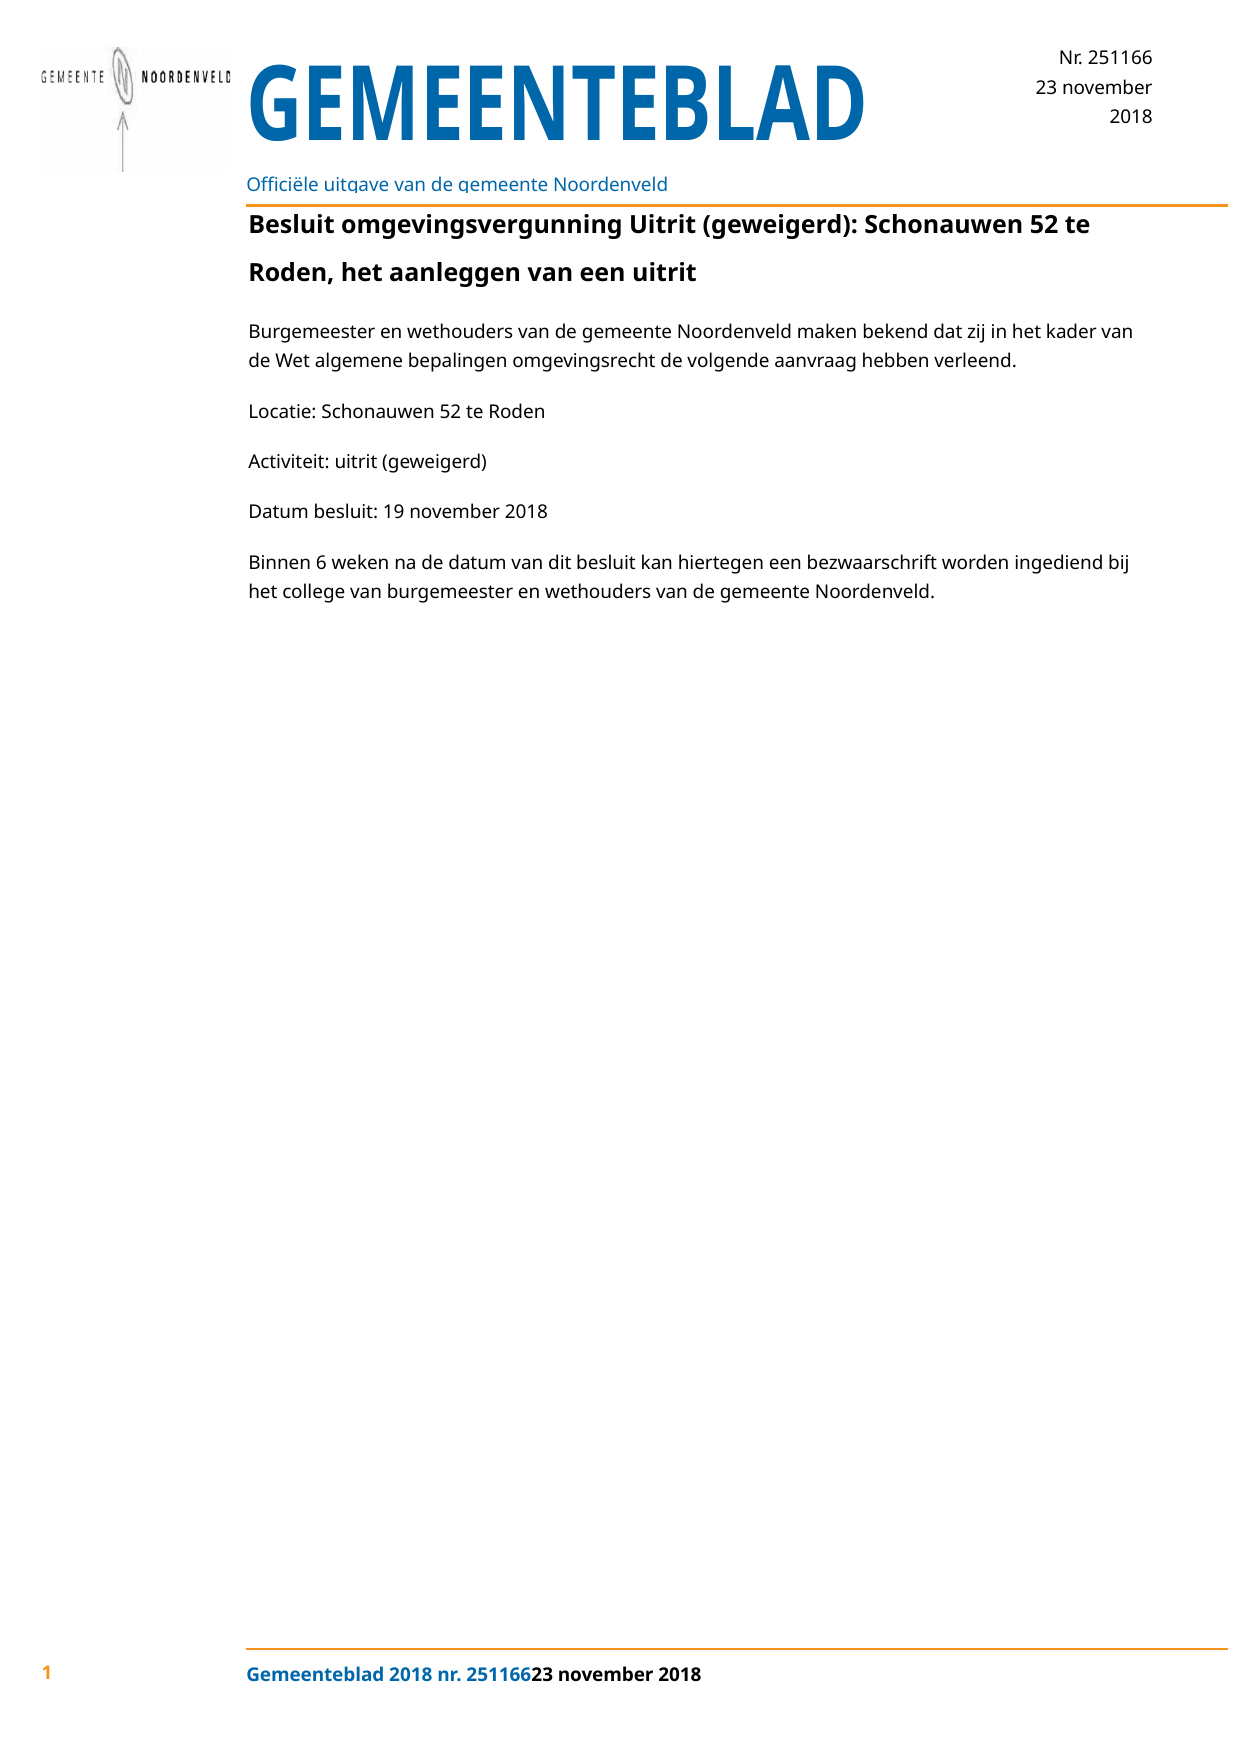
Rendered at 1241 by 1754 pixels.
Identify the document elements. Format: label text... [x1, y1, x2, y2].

text Locatie: Schonauwen 52 te Roden [248, 398, 1152, 424]
text Besluit omgevingsvergunning Uitrit (geweigerd): Schonauwen 52 te Roden, het aanleggen van een uitrit [248, 207, 1152, 288]
text Binnen 6 weken na de datum van dit besluit kan hiertegen een bezwaarschrift worden ingediend bij het college van burgemeester en wethouders van de gemeente Noordenveld. [248, 549, 1152, 604]
text Activiteit: uitrit (geweigerd) [248, 448, 1152, 474]
text Burgemeester en wethouders van de gemeente Noordenveld maken bekend dat zij in het kader van de Wet algemene bepalingen omgevingsrecht de volgende aanvraag hebben verleend. [248, 318, 1152, 373]
text Datum besluit: 19 november 2018 [248, 499, 1152, 524]
picture [41, 47, 231, 172]
